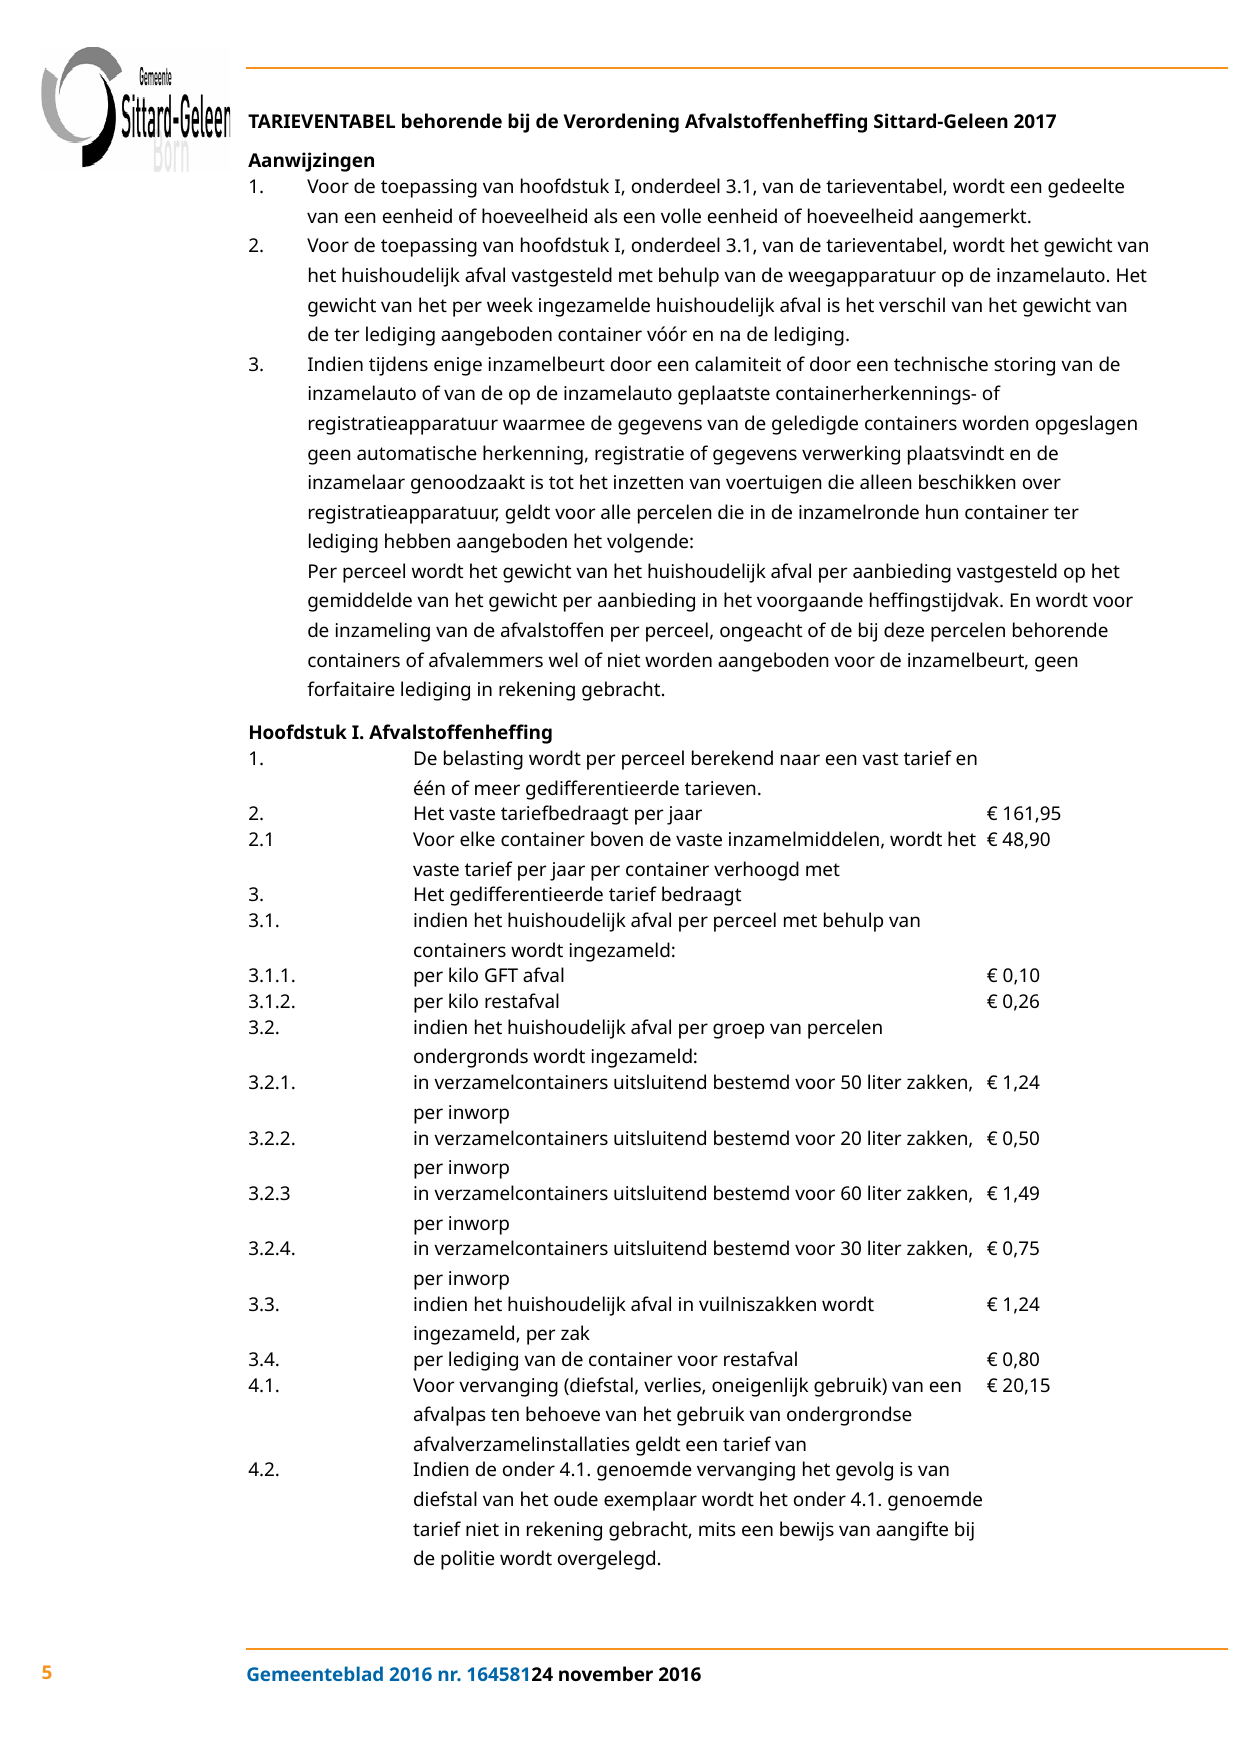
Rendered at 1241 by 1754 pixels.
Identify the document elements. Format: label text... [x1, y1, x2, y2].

table_cell 4.2. [248, 1457, 413, 1571]
table_cell € 0,50 [987, 1125, 1152, 1180]
table_cell [987, 1014, 1152, 1069]
text Aanwijzingen [248, 148, 1152, 173]
table_cell 3.3. [248, 1291, 413, 1346]
table_cell [987, 1457, 1152, 1571]
list Voor de toepassing van hoofdstuk I, onderdeel 3.1, van de tarieventabel, wordt het gewicht van het huishoudelijk afval vastgesteld met behulp van de weegapparatuur op de inzamelauto. Het gewicht van het per week ingezamelde huishoudelijk afval is het verschil van het gewicht van de ter lediging aangeboden container vóór en na de lediging. [248, 233, 1152, 347]
table_header De belasting wordt per perceel berekend naar een vast tarief en één of meer gedifferentieerde tarieven. [413, 745, 987, 801]
table_cell Voor vervanging (diefstal, verlies, oneigenlijk gebruik) van een afvalpas ten behoeve van het gebruik van ondergrondse afvalverzamelinstallaties geldt een tarief van [413, 1372, 987, 1457]
table_cell € 0,26 [987, 989, 1152, 1014]
picture [41, 47, 231, 172]
table_cell in verzamelcontainers uitsluitend bestemd voor 30 liter zakken, per inworp [413, 1235, 987, 1291]
table_cell € 20,15 [987, 1372, 1152, 1457]
text Hoofdstuk I. Afvalstoffenheffing [248, 719, 1152, 745]
table_cell in verzamelcontainers uitsluitend bestemd voor 20 liter zakken, per inworp [413, 1125, 987, 1180]
table_header [987, 745, 1152, 801]
table_cell 3.1.1. [248, 963, 413, 988]
table_cell € 0,10 [987, 963, 1152, 988]
table_cell 4.1. [248, 1372, 413, 1457]
table_cell 3.2.1. [248, 1070, 413, 1125]
table_cell Het vaste tariefbedraagt per jaar [413, 801, 987, 826]
table_cell 2. [248, 801, 413, 826]
table_cell indien het huishoudelijk afval in vuilniszakken wordt ingezameld, per zak [413, 1291, 987, 1346]
table_cell [987, 908, 1152, 963]
table_cell per kilo restafval [413, 989, 987, 1014]
table_cell € 48,90 [987, 826, 1152, 882]
table_cell € 0,80 [987, 1346, 1152, 1372]
list Indien tijdens enige inzamelbeurt door een calamiteit of door een technische storing van de inzamelauto of van de op de inzamelauto geplaatste containerherkennings- of registratieapparatuur waarmee de gegevens van de geledigde containers worden opgeslagen geen automatische herkenning, registratie of gegevens verwerking plaatsvindt en de inzamelaar genoodzaakt is tot het inzetten van voertuigen die alleen beschikken over registratieapparatuur, geldt voor alle percelen die in de inzamelronde hun container ter lediging hebben aangeboden het volgende: [248, 351, 1152, 554]
table_cell indien het huishoudelijk afval per perceel met behulp van containers wordt ingezameld: [413, 908, 987, 963]
list Voor de toepassing van hoofdstuk I, onderdeel 3.1, van de tarieventabel, wordt een gedeelte van een eenheid of hoeveelheid als een volle eenheid of hoeveelheid aangemerkt. [248, 173, 1152, 229]
table_cell per lediging van de container voor restafval [413, 1346, 987, 1372]
table_cell [987, 882, 1152, 907]
text TARIEVENTABEL behorende bij de Verordening Afvalstoffenheffing Sittard-Geleen 2017 [248, 108, 1152, 134]
table_cell € 1,49 [987, 1180, 1152, 1235]
table_cell in verzamelcontainers uitsluitend bestemd voor 60 liter zakken, per inworp [413, 1180, 987, 1235]
table_cell 2.1 [248, 826, 413, 882]
list Per perceel wordt het gewicht van het huishoudelijk afval per aanbieding vastgesteld op het gemiddelde van het gewicht per aanbieding in het voorgaande heffingstijdvak. En wordt voor de inzameling van de afvalstoffen per perceel, ongeacht of de bij deze percelen behorende containers of afvalemmers wel of niet worden aangeboden voor de inzamelbeurt, geen forfaitaire lediging in rekening gebracht. [248, 558, 1152, 702]
table_cell 3.2.3 [248, 1180, 413, 1235]
table_cell Het gedifferentieerde tarief bedraagt [413, 882, 987, 907]
table_cell € 0,75 [987, 1235, 1152, 1291]
table_cell 3.1.2. [248, 989, 413, 1014]
table_cell 3.2.2. [248, 1125, 413, 1180]
table_cell 3.2.4. [248, 1235, 413, 1291]
table_cell in verzamelcontainers uitsluitend bestemd voor 50 liter zakken, per inworp [413, 1070, 987, 1125]
table_cell € 1,24 [987, 1070, 1152, 1125]
table_cell 3.1. [248, 908, 413, 963]
table_cell Indien de onder 4.1. genoemde vervanging het gevolg is van diefstal van het oude exemplaar wordt het onder 4.1. genoemde tarief niet in rekening gebracht, mits een bewijs van aangifte bij de politie wordt overgelegd. [413, 1457, 987, 1571]
table_cell 3.4. [248, 1346, 413, 1372]
table_header 1. [248, 745, 413, 801]
table_cell 3. [248, 882, 413, 907]
table_cell Voor elke container boven de vaste inzamelmiddelen, wordt het vaste tarief per jaar per container verhoogd met [413, 826, 987, 882]
table_cell € 161,95 [987, 801, 1152, 826]
table_cell indien het huishoudelijk afval per groep van percelen ondergronds wordt ingezameld: [413, 1014, 987, 1069]
table_cell per kilo GFT afval [413, 963, 987, 988]
table_cell € 1,24 [987, 1291, 1152, 1346]
table_cell 3.2. [248, 1014, 413, 1069]
